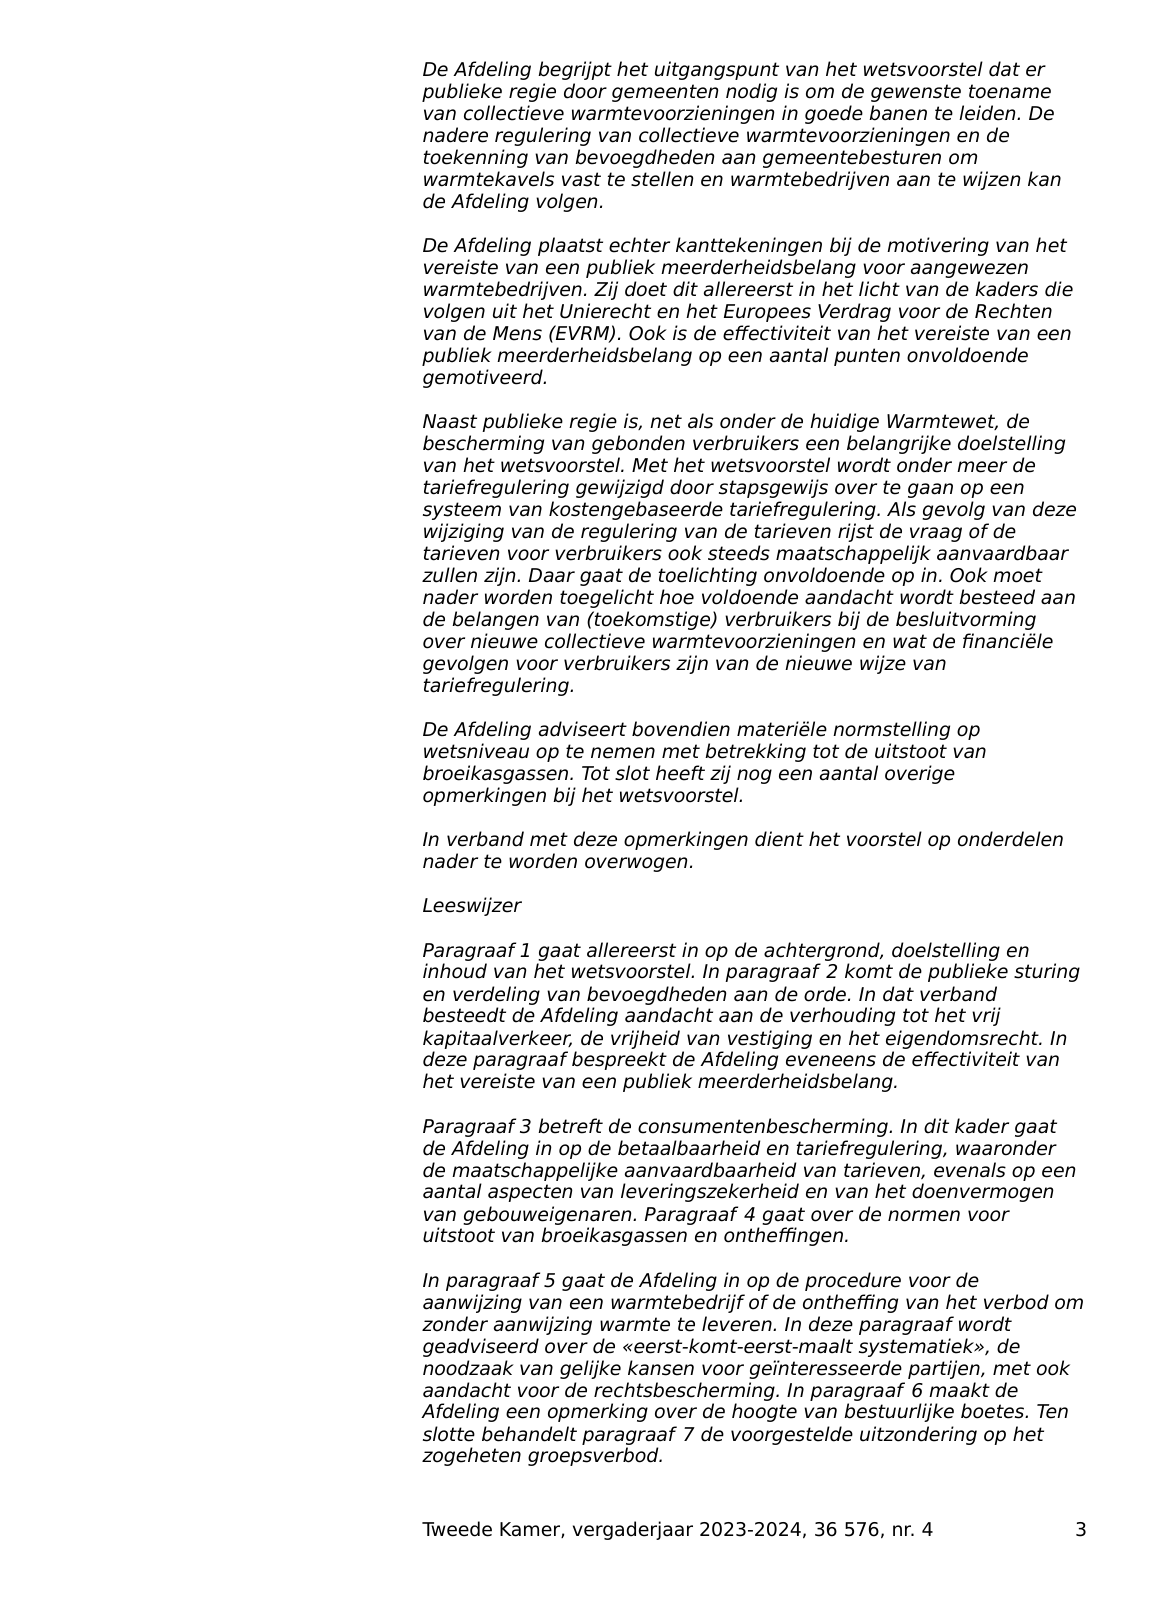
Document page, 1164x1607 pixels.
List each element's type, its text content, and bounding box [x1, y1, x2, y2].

text Paragraaf 3 betreft de consumentenbescherming. In dit kader gaat de Afdeling in op de betaalbaarheid en tariefregulering, waaronder de maatschappelijke aanvaardbaarheid van tarieven, evenals op een aantal aspecten van leveringszekerheid en van het doenvermogen van gebouweigenaren. Paragraaf 4 gaat over de normen voor uitstoot van broeikasgassen en ontheffingen. [422, 1116, 1087, 1247]
text Paragraaf 1 gaat allereerst in op de achtergrond, doelstelling en inhoud van het wetsvoorstel. In paragraaf 2 komt de publieke sturing en verdeling van bevoegdheden aan de orde. In dat verband besteedt de Afdeling aandacht aan de verhouding tot het vrij kapitaalverkeer, de vrijheid van vestiging en het eigendomsrecht. In deze paragraaf bespreekt de Afdeling eveneens de effectiviteit van het vereiste van een publiek meerderheidsbelang. [422, 939, 1087, 1093]
subtitle Leeswijzer [422, 895, 1087, 917]
text De Afdeling plaatst echter kanttekeningen bij de motivering van het vereiste van een publiek meerderheidsbelang voor aangewezen warmtebedrijven. Zij doet dit allereerst in het licht van de kaders die volgen uit het Unierecht en het Europees Verdrag voor de Rechten van de Mens (EVRM). Ook is de effectiviteit van het vereiste van een publiek meerderheidsbelang op een aantal punten onvoldoende gemotiveerd. [422, 235, 1087, 389]
text In verband met deze opmerkingen dient het voorstel op onderdelen nader te worden overwogen. [422, 829, 1087, 873]
text Naast publieke regie is, net als onder de huidige Warmtewet, de bescherming van gebonden verbruikers een belangrijke doelstelling van het wetsvoorstel. Met het wetsvoorstel wordt onder meer de tariefregulering gewijzigd door stapsgewijs over te gaan op een systeem van kostengebaseerde tariefregulering. Als gevolg van deze wijziging van de regulering van de tarieven rijst de vraag of de tarieven voor verbruikers ook steeds maatschappelijk aanvaardbaar zullen zijn. Daar gaat de toelichting onvoldoende op in. Ook moet nader worden toegelicht hoe voldoende aandacht wordt besteed aan de belangen van (toekomstige) verbruikers bij de besluitvorming over nieuwe collectieve warmtevoorzieningen en wat de financiële gevolgen voor verbruikers zijn van de nieuwe wijze van tariefregulering. [422, 411, 1087, 697]
text De Afdeling adviseert bovendien materiële normstelling op wetsniveau op te nemen met betrekking tot de uitstoot van broeikasgassen. Tot slot heeft zij nog een aantal overige opmerkingen bij het wetsvoorstel. [422, 719, 1087, 807]
text In paragraaf 5 gaat de Afdeling in op de procedure voor de aanwijzing van een warmtebedrijf of de ontheffing van het verbod om zonder aanwijzing warmte te leveren. In deze paragraaf wordt geadviseerd over de «eerst-komt-eerst-maalt systematiek», de noodzaak van gelijke kansen voor geïnteresseerde partijen, met ook aandacht voor de rechtsbescherming. In paragraaf 6 maakt de Afdeling een opmerking over de hoogte van bestuurlijke boetes. Ten slotte behandelt paragraaf 7 de voorgestelde uitzondering op het zogeheten groepsverbod. [422, 1269, 1087, 1467]
text De Afdeling begrijpt het uitgangspunt van het wetsvoorstel dat er publieke regie door gemeenten nodig is om de gewenste toename van collectieve warmtevoorzieningen in goede banen te leiden. De nadere regulering van collectieve warmtevoorzieningen en de toekenning van bevoegdheden aan gemeentebesturen om warmtekavels vast te stellen en warmtebedrijven aan te wijzen kan de Afdeling volgen. [422, 59, 1087, 213]
